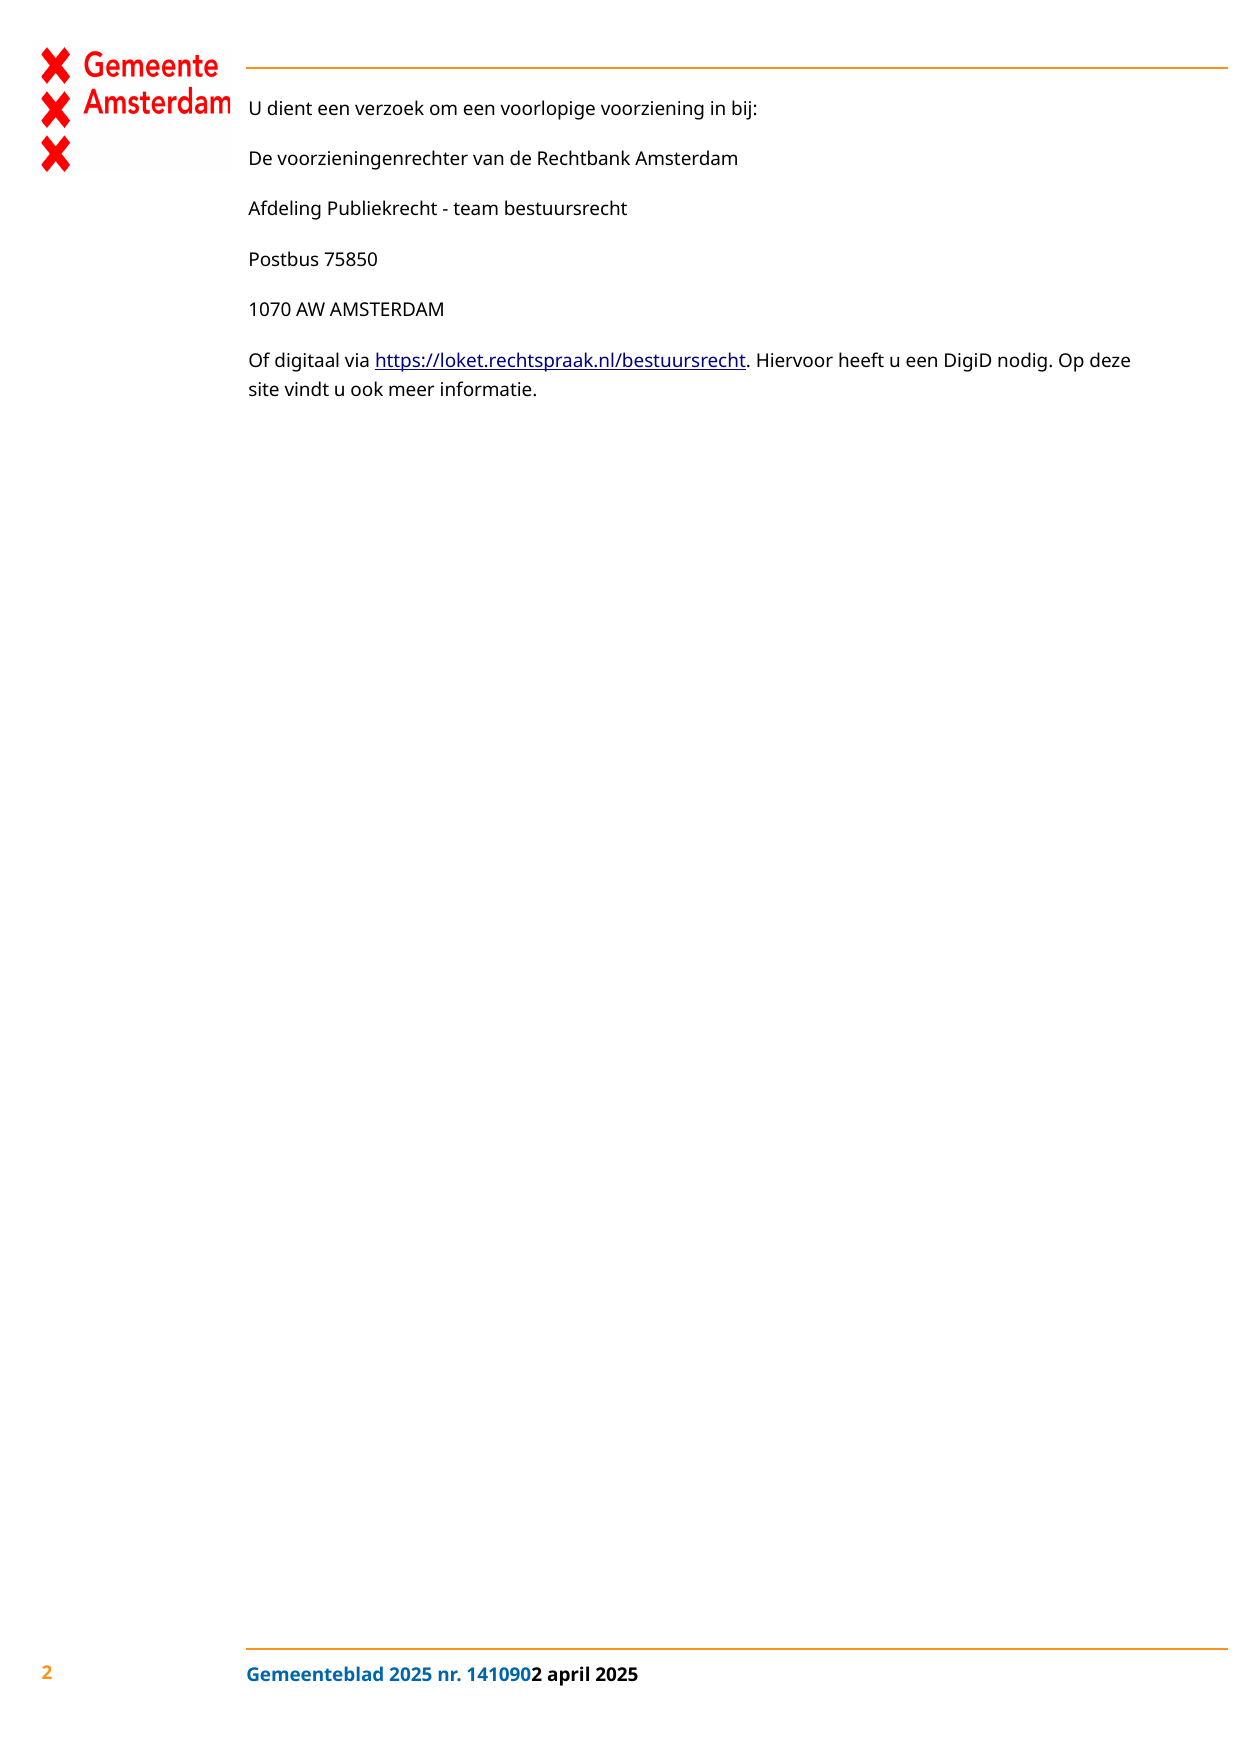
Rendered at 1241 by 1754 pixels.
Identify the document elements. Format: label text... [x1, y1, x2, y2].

text De voorzieningenrechter van de Rechtbank Amsterdam [248, 145, 1152, 171]
text Of digitaal via https://loket.rechtspraak.nl/bestuursrecht. Hiervoor heeft u een DigiD nodig. Op deze site vindt u ook meer informatie. [248, 347, 1152, 402]
picture [41, 47, 231, 172]
text Postbus 75850 [248, 246, 1152, 272]
text Afdeling Publiekrecht - team bestuursrecht [248, 196, 1152, 221]
text 1070 AW AMSTERDAM [248, 296, 1152, 322]
text U dient een verzoek om een voorlopige voorziening in bij: [248, 95, 1152, 121]
